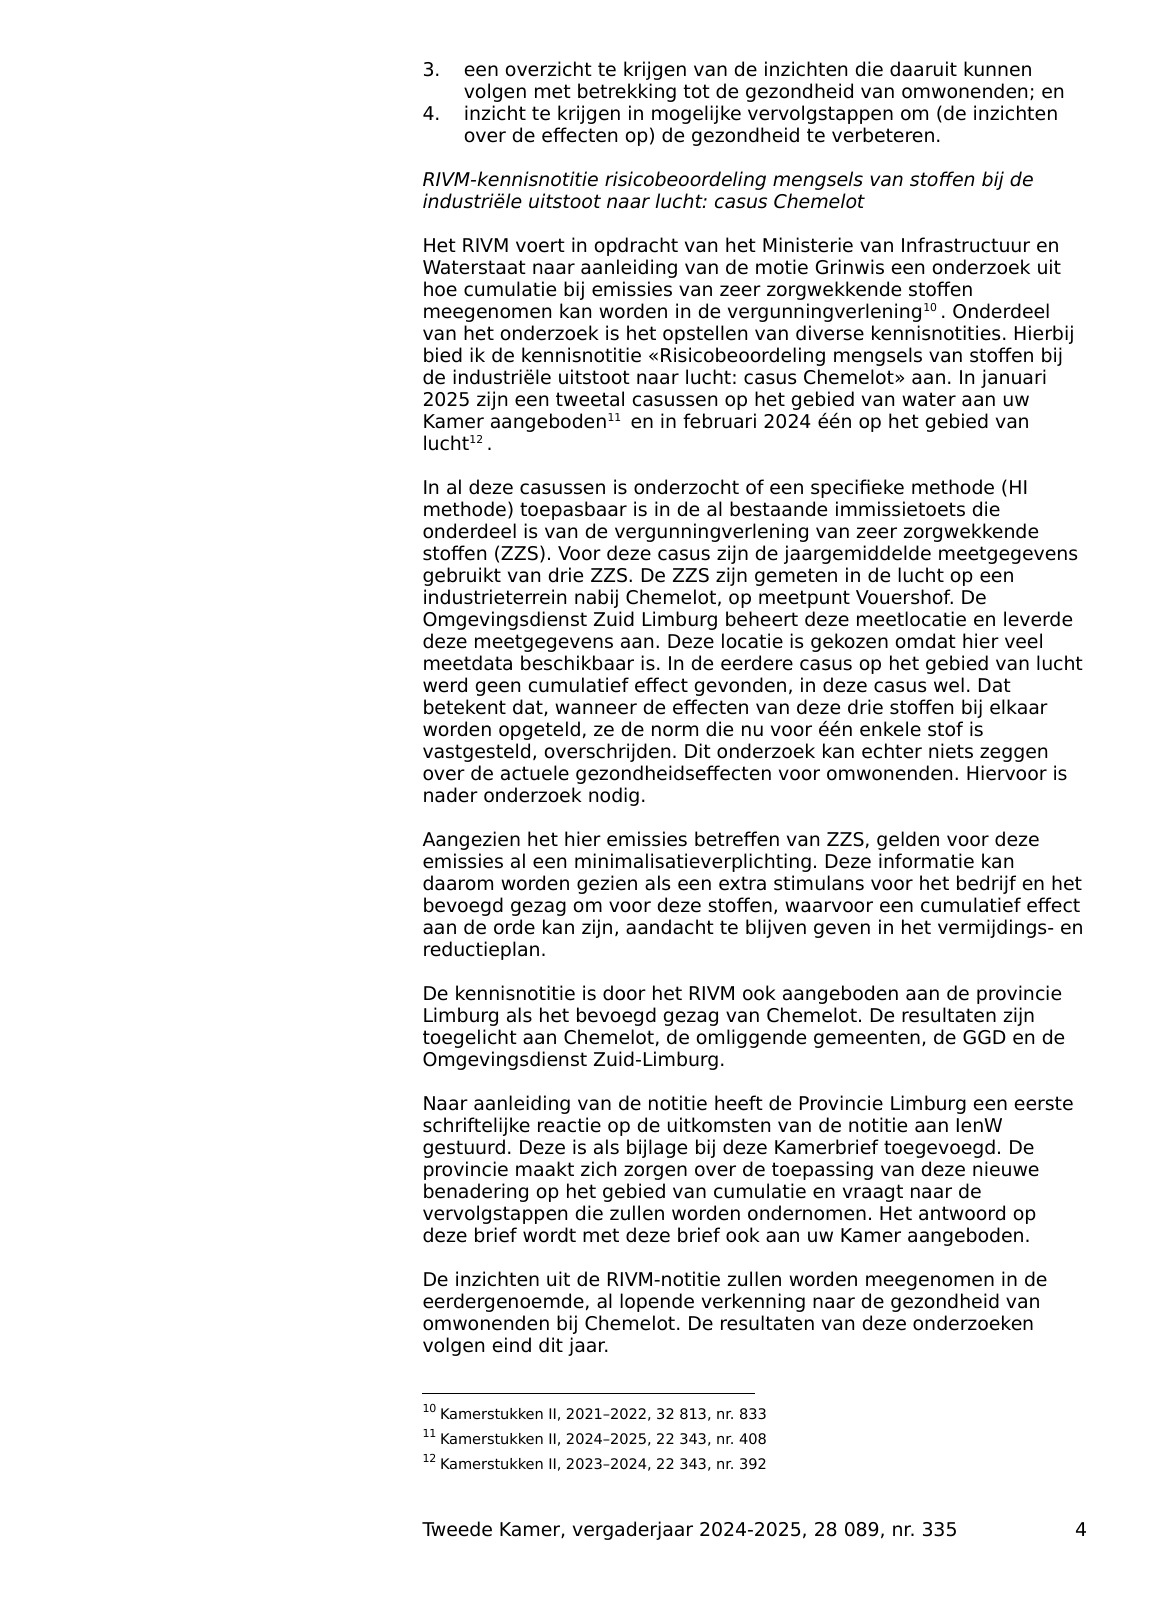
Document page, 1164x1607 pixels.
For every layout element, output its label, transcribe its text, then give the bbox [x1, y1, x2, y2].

text 3. een overzicht te krijgen van de inzichten die daaruit kunnen volgen met betrekking tot de gezondheid van omwonenden; en [422, 59, 1087, 103]
text De kennisnotitie is door het RIVM ook aangeboden aan de provincie Limburg als het bevoegd gezag van Chemelot. De resultaten zijn toegelicht aan Chemelot, de omliggende gemeenten, de GGD en de Omgevingsdienst Zuid-Limburg. [422, 983, 1087, 1071]
text De inzichten uit de RIVM-notitie zullen worden meegenomen in de eerdergenoemde, al lopende verkenning naar de gezondheid van omwonenden bij Chemelot. De resultaten van deze onderzoeken volgen eind dit jaar. [422, 1269, 1087, 1357]
text Kamerstukken II, 2024–2025, 22 343, nr. 408 [422, 1427, 1087, 1449]
text Aangezien het hier emissies betreffen van ZZS, gelden voor deze emissies al een minimalisatieverplichting. Deze informatie kan daarom worden gezien als een extra stimulans voor het bedrijf en het bevoegd gezag om voor deze stoffen, waarvoor een cumulatief effect aan de orde kan zijn, aandacht te blijven geven in het vermijdings- en reductieplan. [422, 829, 1087, 961]
text Het RIVM voert in opdracht van het Ministerie van Infrastructuur en Waterstaat naar aanleiding van de motie Grinwis een onderzoek uit hoe cumulatie bij emissies van zeer zorgwekkende stoffen meegenomen kan worden in de vergunningverlening. Onderdeel van het onderzoek is het opstellen van diverse kennisnotities. Hierbij bied ik de kennisnotitie «Risicobeoordeling mengsels van stoffen bij de industriële uitstoot naar lucht: casus Chemelot» aan. In januari 2025 zijn een tweetal casussen op het gebied van water aan uw Kamer aangeboden en in februari 2024 één op het gebied van lucht. [422, 235, 1087, 455]
text Kamerstukken II, 2021–2022, 32 813, nr. 833 [422, 1402, 1087, 1424]
text In al deze casussen is onderzocht of een specifieke methode (HI methode) toepasbaar is in de al bestaande immissietoets die onderdeel is van de vergunningverlening van zeer zorgwekkende stoffen (ZZS). Voor deze casus zijn de jaargemiddelde meetgegevens gebruikt van drie ZZS. De ZZS zijn gemeten in de lucht op een industrieterrein nabij Chemelot, op meetpunt Vouershof. De Omgevingsdienst Zuid Limburg beheert deze meetlocatie en leverde deze meetgegevens aan. Deze locatie is gekozen omdat hier veel meetdata beschikbaar is. In de eerdere casus op het gebied van lucht werd geen cumulatief effect gevonden, in deze casus wel. Dat betekent dat, wanneer de effecten van deze drie stoffen bij elkaar worden opgeteld, ze de norm die nu voor één enkele stof is vastgesteld, overschrijden. Dit onderzoek kan echter niets zeggen over de actuele gezondheidseffecten voor omwonenden. Hiervoor is nader onderzoek nodig. [422, 477, 1087, 807]
subtitle RIVM-kennisnotitie risicobeoordeling mengsels van stoffen bij de industriële uitstoot naar lucht: casus Chemelot [422, 169, 1087, 213]
text 4. inzicht te krijgen in mogelijke vervolgstappen om (de inzichten over de effecten op) de gezondheid te verbeteren. [422, 103, 1087, 147]
text Naar aanleiding van de notitie heeft de Provincie Limburg een eerste schriftelijke reactie op de uitkomsten van de notitie aan IenW gestuurd. Deze is als bijlage bij deze Kamerbrief toegevoegd. De provincie maakt zich zorgen over de toepassing van deze nieuwe benadering op het gebied van cumulatie en vraagt naar de vervolgstappen die zullen worden ondernomen. Het antwoord op deze brief wordt met deze brief ook aan uw Kamer aangeboden. [422, 1093, 1087, 1247]
text Kamerstukken II, 2023–2024, 22 343, nr. 392 [422, 1452, 1087, 1474]
